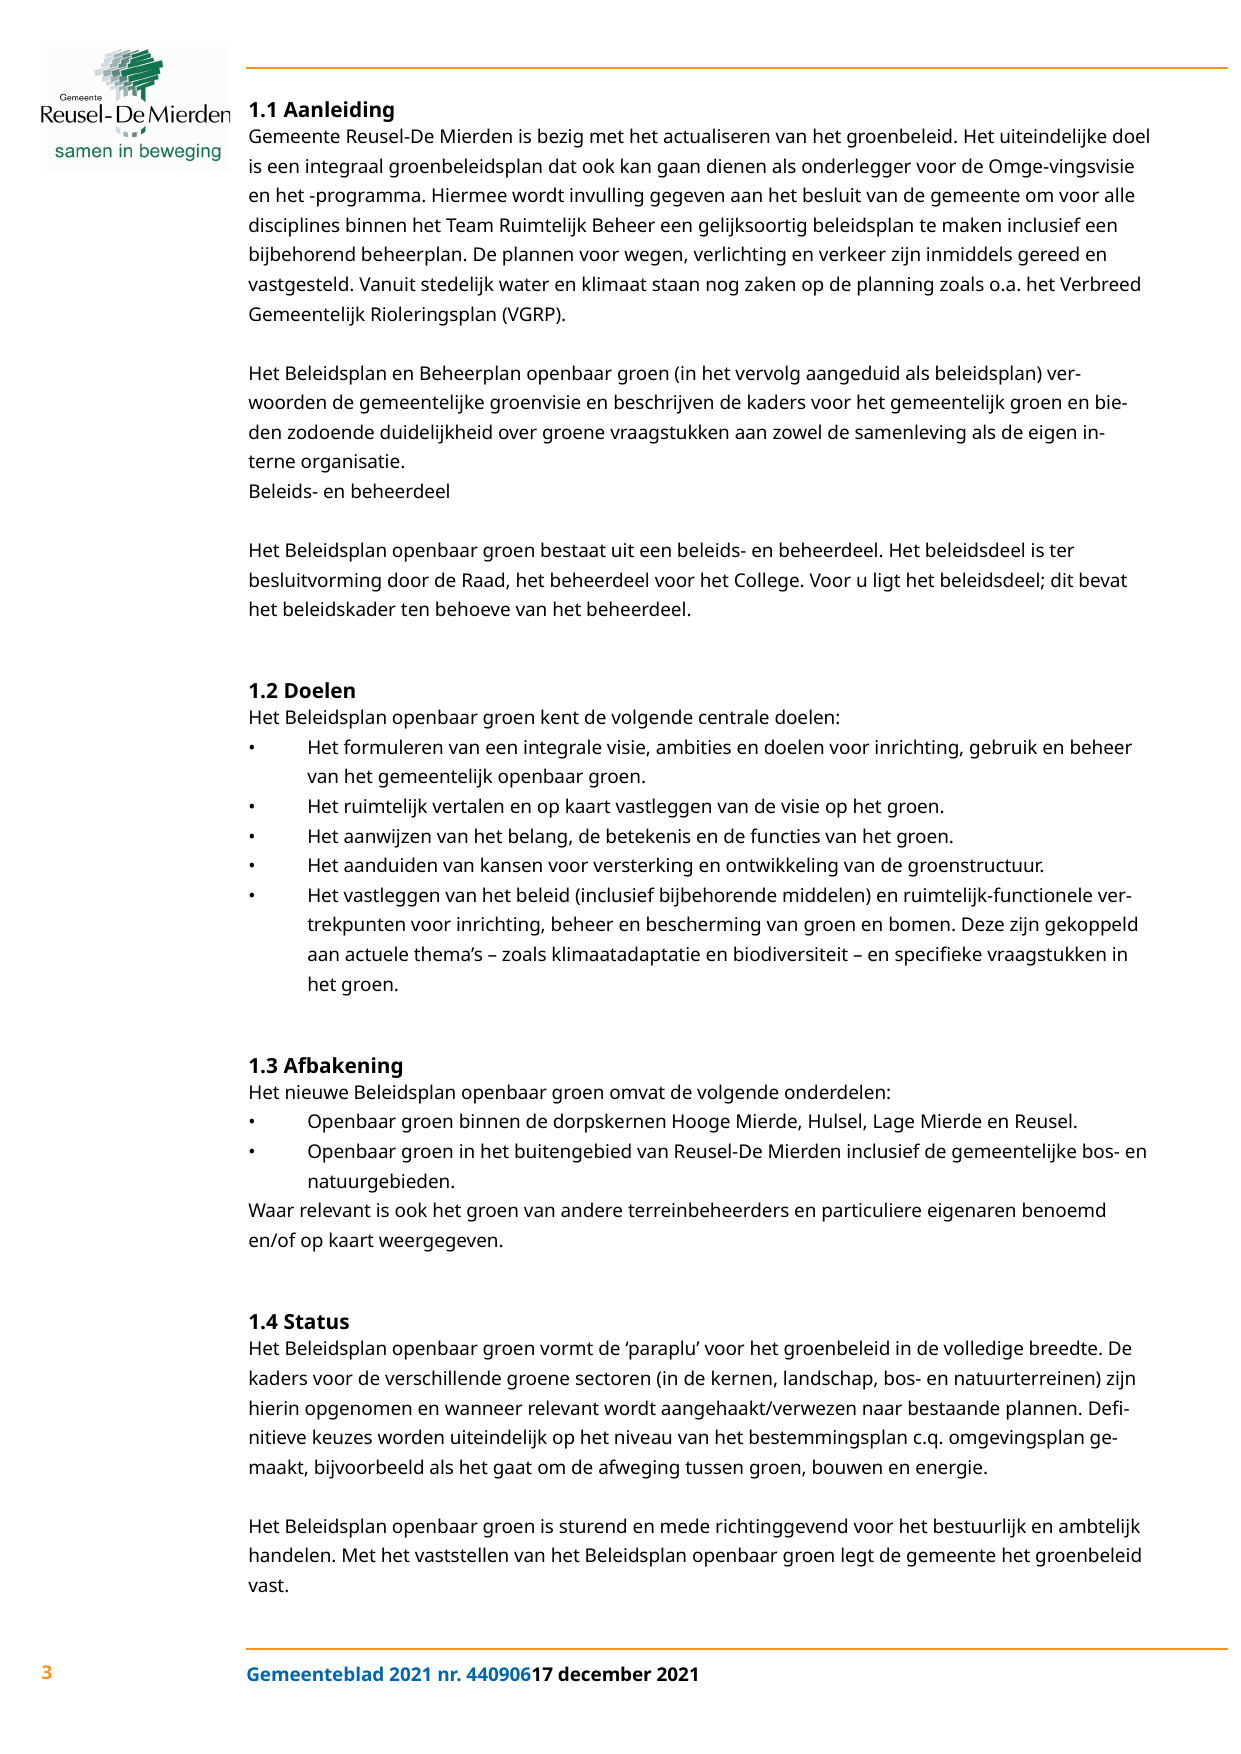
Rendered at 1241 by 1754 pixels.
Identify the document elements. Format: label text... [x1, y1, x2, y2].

list Het aanduiden van kansen voor versterking en ontwikkeling van de groenstructuur. [248, 852, 1152, 878]
picture [41, 47, 231, 172]
text Het Beleidsplan openbaar groen vormt de ‘paraplu’ voor het groenbeleid in de volledige breedte. De kaders voor de verschillende groene sectoren (in de kernen, landschap, bos- en natuurterreinen) zijn hierin opgenomen en wanneer relevant wordt aangehaakt/verwezen naar bestaande plannen. Defi-nitieve keuzes worden uiteindelijk op het niveau van het bestemmingsplan c.q. omgevingsplan ge-maakt, bijvoorbeeld als het gaat om de afweging tussen groen, bouwen en energie. [248, 1336, 1152, 1479]
list Openbaar groen in het buitengebied van Reusel-De Mierden inclusief de gemeentelijke bos- en natuurgebieden. [248, 1138, 1152, 1194]
text Waar relevant is ook het groen van andere terreinbeheerders en particuliere eigenaren benoemd en/of op kaart weergegeven. [248, 1197, 1152, 1253]
text Het nieuwe Beleidsplan openbaar groen omvat de volgende onderdelen: [248, 1079, 1152, 1105]
list Het formuleren van een integrale visie, ambities en doelen voor inrichting, gebruik en beheer van het gemeentelijk openbaar groen. [248, 734, 1152, 789]
list Het ruimtelijk vertalen en op kaart vastleggen van de visie op het groen. [248, 793, 1152, 819]
text Het Beleidsplan openbaar groen is sturend en mede richtinggevend voor het bestuurlijk en ambtelijk handelen. Met het vaststellen van het Beleidsplan openbaar groen legt de gemeente het groenbeleid vast. [248, 1513, 1152, 1598]
text Gemeente Reusel-De Mierden is bezig met het actualiseren van het groenbeleid. Het uiteindelijke doel is een integraal groenbeleidsplan dat ook kan gaan dienen als onderlegger voor de Omge-vingsvisie en het -programma. Hiermee wordt invulling gegeven aan het besluit van de gemeente om voor alle disciplines binnen het Team Ruimtelijk Beheer een gelijksoortig beleidsplan te maken inclusief een bijbehorend beheerplan. De plannen voor wegen, verlichting en verkeer zijn inmiddels gereed en vastgesteld. Vanuit stedelijk water en klimaat staan nog zaken op de planning zoals o.a. het Verbreed Gemeentelijk Rioleringsplan (VGRP). [248, 123, 1152, 326]
list Het aanwijzen van het belang, de betekenis en de functies van het groen. [248, 823, 1152, 848]
text Het Beleidsplan en Beheerplan openbaar groen (in het vervolg aangeduid als beleidsplan) ver-woorden de gemeentelijke groenvisie en beschrijven de kaders voor het gemeentelijk groen en bie-den zodoende duidelijkheid over groene vraagstukken aan zowel de samenleving als de eigen in-terne organisatie. [248, 360, 1152, 474]
text 1.2 Doelen [248, 676, 1152, 704]
list Het vastleggen van het beleid (inclusief bijbehorende middelen) en ruimtelijk-functionele ver-trekpunten voor inrichting, beheer en bescherming van groen en bomen. Deze zijn gekoppeld aan actuele thema’s – zoals klimaatadaptatie en biodiversiteit – en specifieke vraagstukken in het groen. [248, 882, 1152, 996]
text 1.4 Status [248, 1307, 1152, 1336]
table_header Het Beleidsplan openbaar groen bestaat uit een beleids- en beheerdeel. Het beleidsdeel is ter besluitvorming door de Raad, het beheerdeel voor het College. Voor u ligt het beleidsdeel; dit bevat het beleidskader ten behoeve van het beheerdeel. [248, 538, 1152, 622]
list Openbaar groen binnen de dorpskernen Hooge Mierde, Hulsel, Lage Mierde en Reusel. [248, 1109, 1152, 1134]
text Beleids- en beheerdeel [248, 478, 1152, 504]
text Het Beleidsplan openbaar groen kent de volgende centrale doelen: [248, 704, 1152, 730]
text 1.1 Aanleiding [248, 95, 1152, 123]
text 1.3 Afbakening [248, 1051, 1152, 1079]
